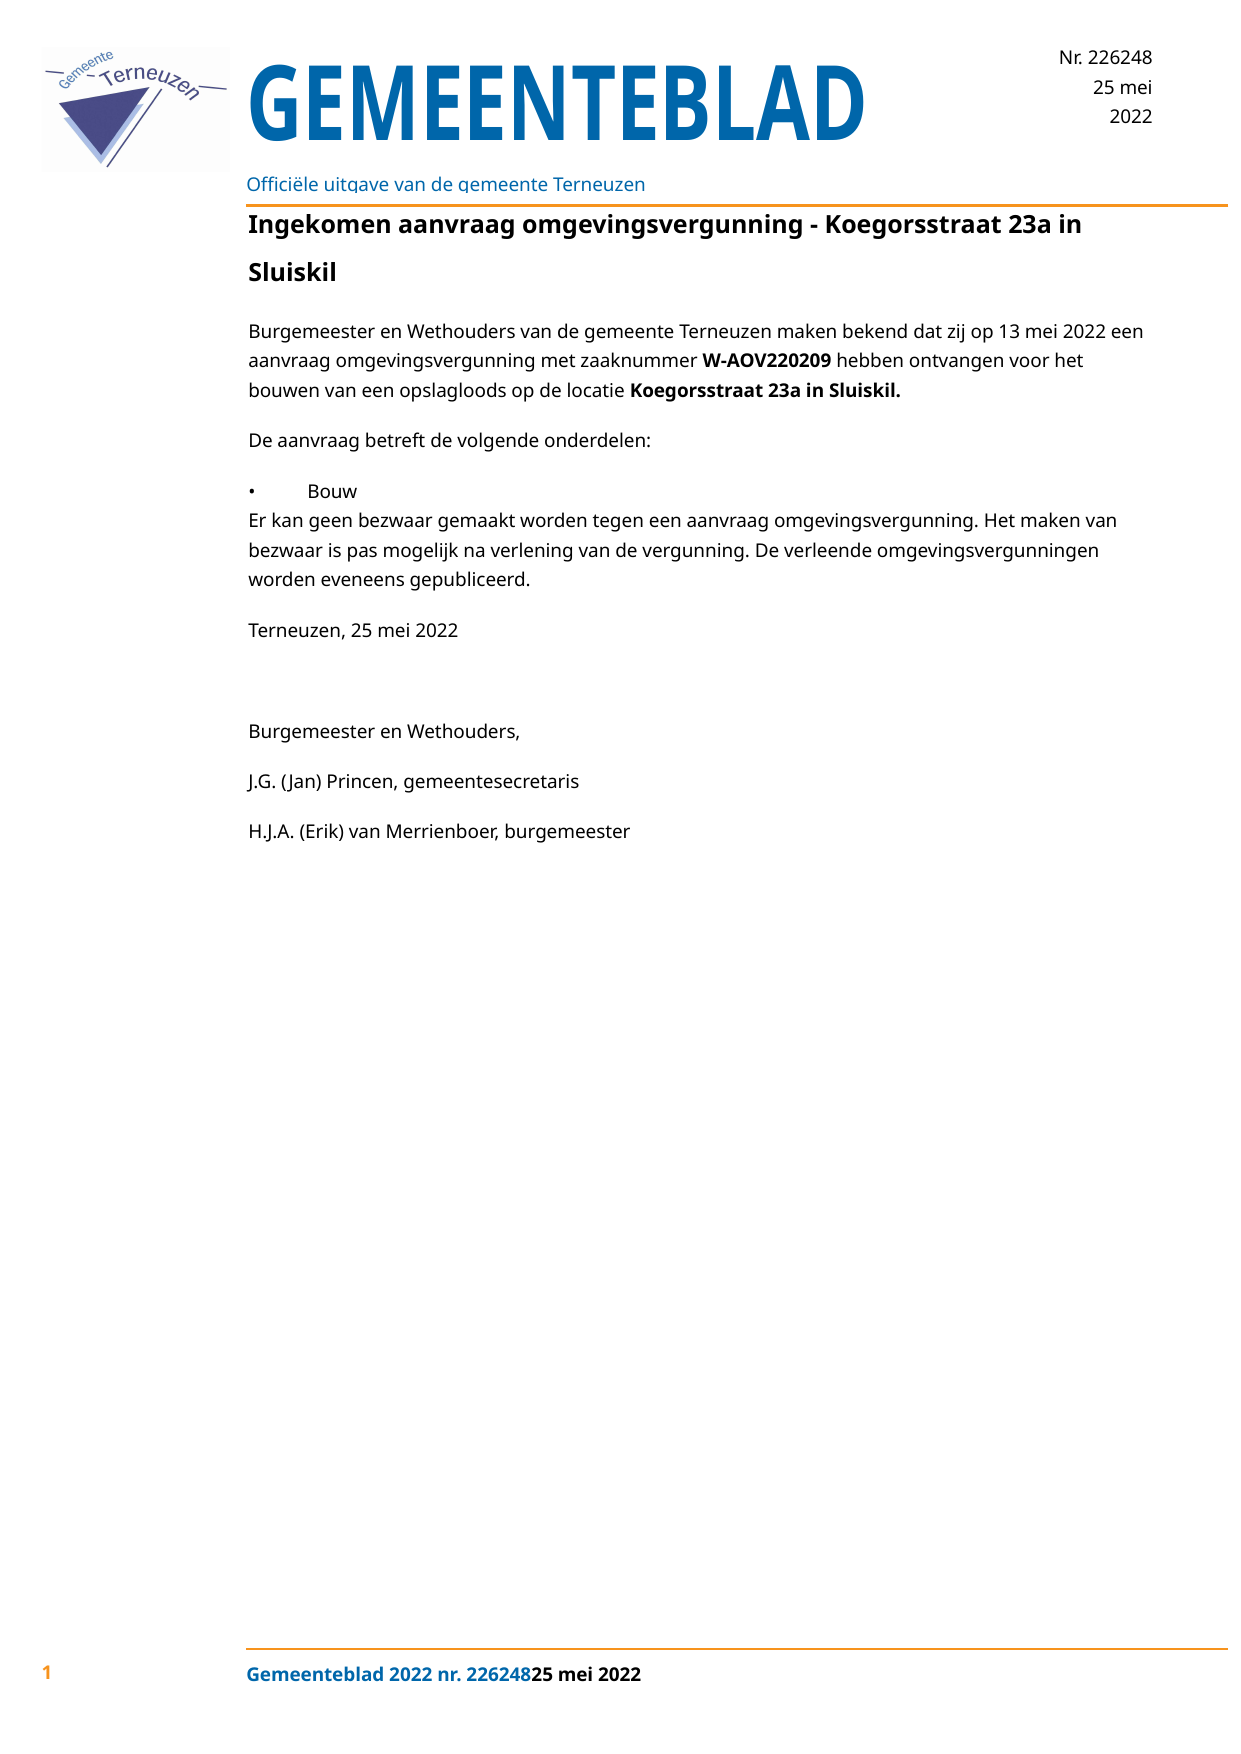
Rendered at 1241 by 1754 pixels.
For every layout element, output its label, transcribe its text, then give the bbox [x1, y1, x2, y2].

picture [41, 47, 231, 172]
text H.J.A. (Erik) van Merrienboer, burgemeester [248, 819, 1152, 844]
text Terneuzen, 25 mei 2022 [248, 617, 1152, 643]
text De aanvraag betreft de volgende onderdelen: [248, 427, 1152, 453]
text Burgemeester en Wethouders van de gemeente Terneuzen maken bekend dat zij op 13 mei 2022 een aanvraag omgevingsvergunning met zaaknummer W-AOV220209 hebben ontvangen voor het bouwen van een opslagloods op de locatie Koegorsstraat 23a in Sluiskil. [248, 318, 1152, 403]
text Burgemeester en Wethouders, [248, 718, 1152, 744]
text Ingekomen aanvraag omgevingsvergunning - Koegorsstraat 23a in Sluiskil [248, 207, 1152, 288]
text Er kan geen bezwaar gemaakt worden tegen een aanvraag omgevingsvergunning. Het maken van bezwaar is pas mogelijk na verlening van de vergunning. De verleende omgevingsvergunningen worden eveneens gepubliceerd. [248, 507, 1152, 592]
list Bouw [248, 478, 1152, 504]
text J.G. (Jan) Princen, gemeentesecretaris [248, 768, 1152, 794]
